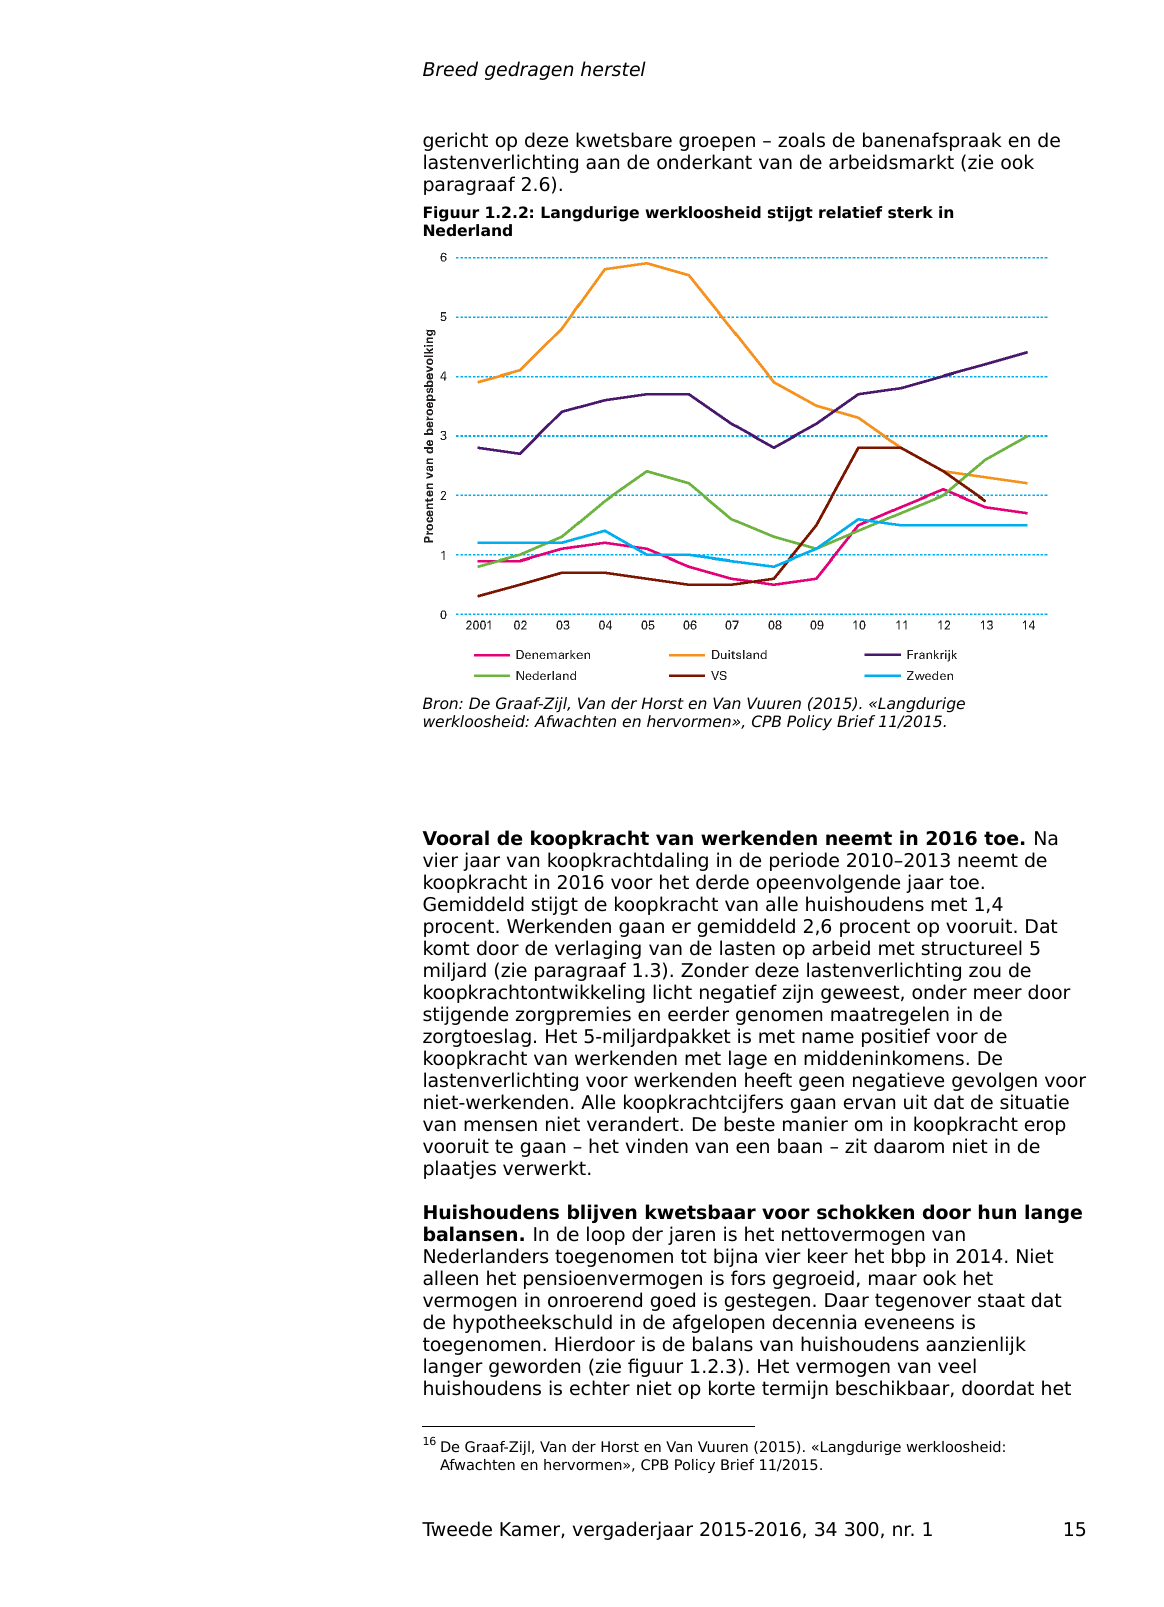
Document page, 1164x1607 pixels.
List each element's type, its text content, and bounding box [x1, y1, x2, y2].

text gericht op deze kwetsbare groepen – zoals de banenafspraak en de lastenverlichting aan de onderkant van de arbeidsmarkt (zie ook paragraaf 2.6). [422, 130, 1087, 196]
picture [422, 251, 1049, 683]
text Bron: De Graaf-Zijl, Van der Horst en Van Vuuren (2015). «Langdurige werkloosheid: Afwachten en hervormen», CPB Policy Brief 11/2015. [422, 695, 1048, 731]
text Figuur 1.2.2: Langdurige werkloosheid stijgt relatief sterk in Nederland [422, 204, 1048, 240]
text De Graaf-Zijl, Van der Horst en Van Vuuren (2015). «Langdurige werkloosheid: Afwachten en hervormen», CPB Policy Brief 11/2015. [422, 1435, 1087, 1474]
text Huishoudens blijven kwetsbaar voor schokken door hun lange balansen. In de loop der jaren is het nettovermogen van Nederlanders toegenomen tot bijna vier keer het bbp in 2014. Niet alleen het pensioenvermogen is fors gegroeid, maar ook het vermogen in onroerend goed is gestegen. Daar tegenover staat dat de hypotheekschuld in de afgelopen decennia eveneens is toegenomen. Hierdoor is de balans van huishoudens aanzienlijk langer geworden (zie figuur 1.2.3). Het vermogen van veel huishoudens is echter niet op korte termijn beschikbaar, doordat het [422, 1202, 1087, 1400]
text Vooral de koopkracht van werkenden neemt in 2016 toe. Na vier jaar van koopkrachtdaling in de periode 2010–2013 neemt de koopkracht in 2016 voor het derde opeenvolgende jaar toe. Gemiddeld stijgt de koopkracht van alle huishoudens met 1,4 procent. Werkenden gaan er gemiddeld 2,6 procent op vooruit. Dat komt door de verlaging van de lasten op arbeid met structureel 5 miljard (zie paragraaf 1.3). Zonder deze lastenverlichting zou de koopkrachtontwikkeling licht negatief zijn geweest, onder meer door stijgende zorgpremies en eerder genomen maatregelen in de zorgtoeslag. Het 5-miljardpakket is met name positief voor de koopkracht van werkenden met lage en middeninkomens. De lastenverlichting voor werkenden heeft geen negatieve gevolgen voor niet-werkenden. Alle koopkrachtcijfers gaan ervan uit dat de situatie van mensen niet verandert. De beste manier om in koopkracht erop vooruit te gaan – het vinden van een baan – zit daarom niet in de plaatjes verwerkt. [422, 828, 1087, 1180]
